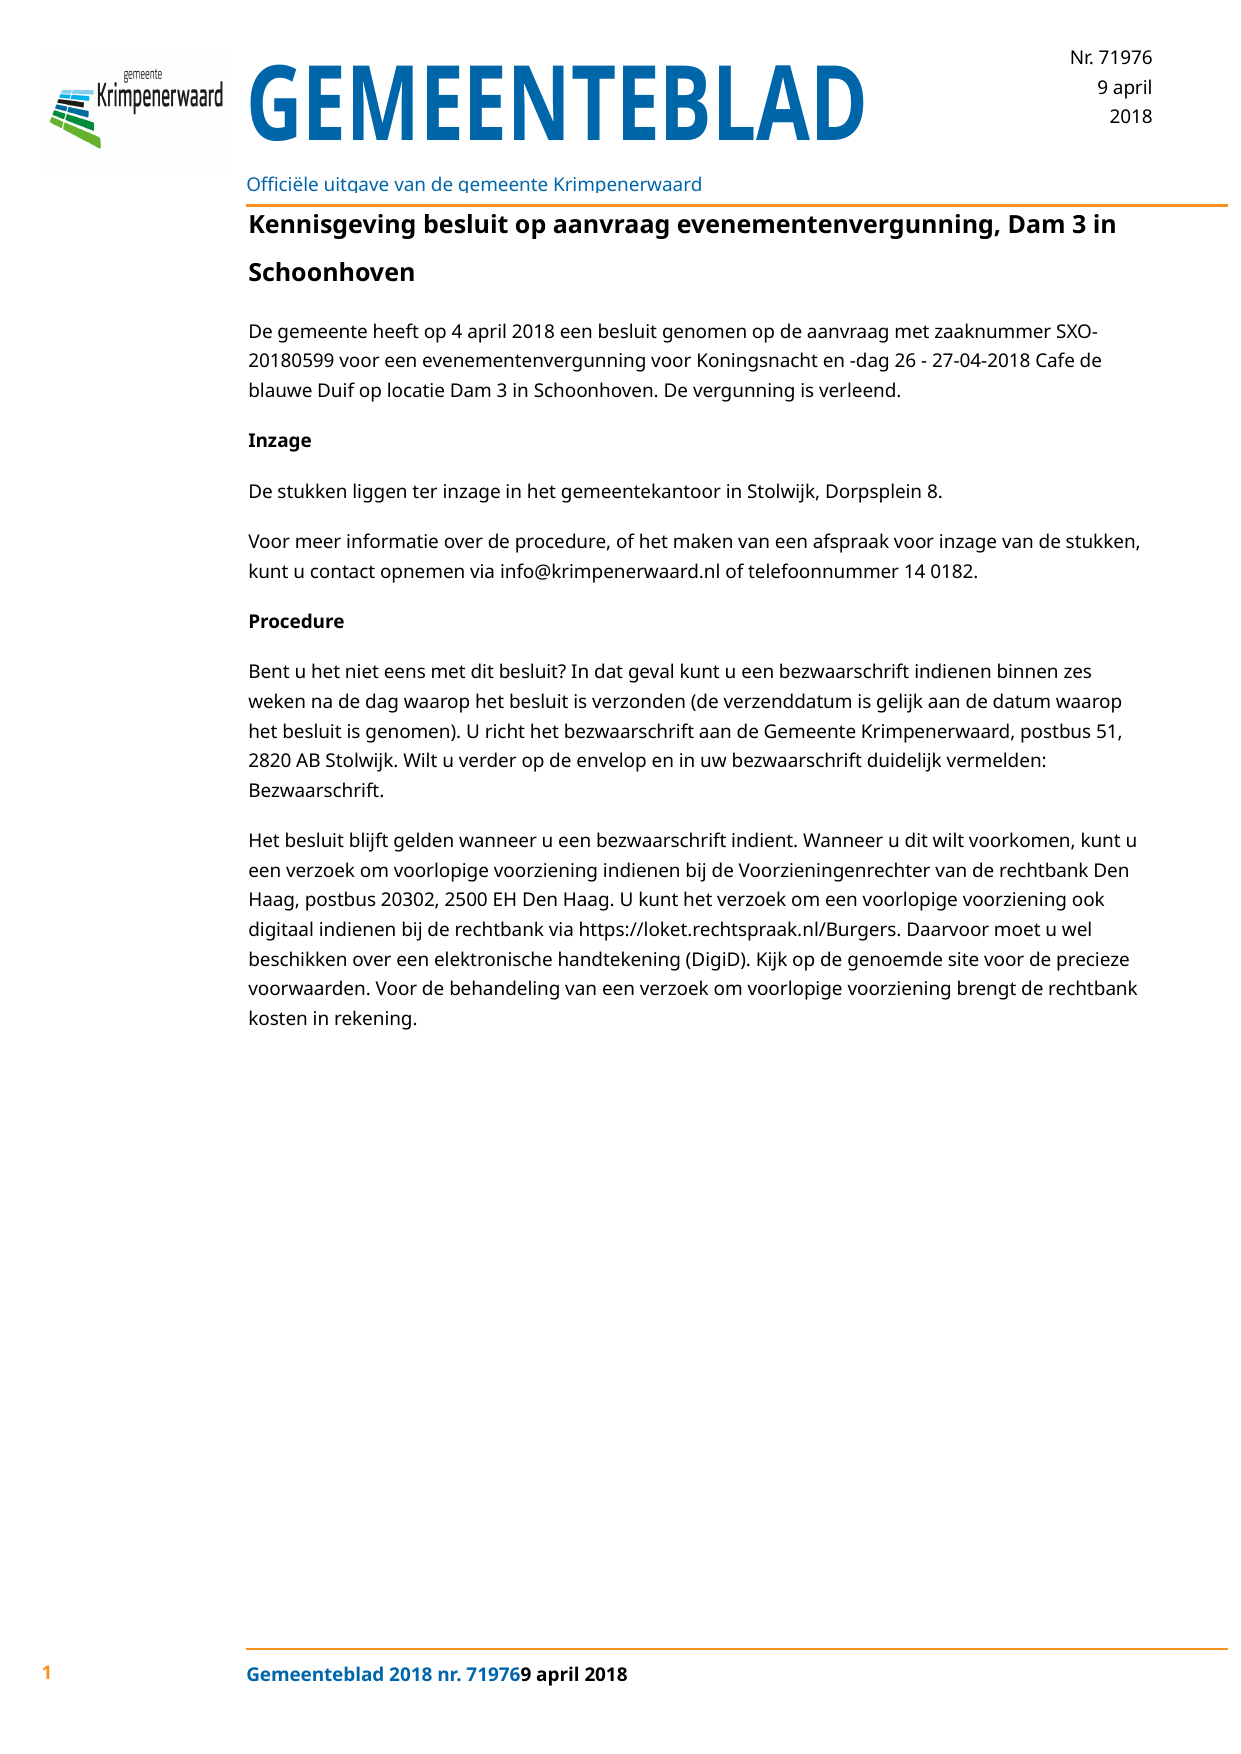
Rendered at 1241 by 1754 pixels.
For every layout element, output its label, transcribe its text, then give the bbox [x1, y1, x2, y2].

text Procedure [248, 608, 1152, 634]
text Inzage [248, 427, 1152, 453]
text De gemeente heeft op 4 april 2018 een besluit genomen op de aanvraag met zaaknummer SXO-20180599 voor een evenementenvergunning voor Koningsnacht en -dag 26 - 27-04-2018 Cafe de blauwe Duif op locatie Dam 3 in Schoonhoven. De vergunning is verleend. [248, 318, 1152, 403]
text Kennisgeving besluit op aanvraag evenementenvergunning, Dam 3 in Schoonhoven [248, 207, 1152, 288]
text Het besluit blijft gelden wanneer u een bezwaarschrift indient. Wanneer u dit wilt voorkomen, kunt u een verzoek om voorlopige voorziening indienen bij de Voorzieningenrechter van de rechtbank Den Haag, postbus 20302, 2500 EH Den Haag. U kunt het verzoek om een voorlopige voorziening ook digitaal indienen bij de rechtbank via https://loket.rechtspraak.nl/Burgers. Daarvoor moet u wel beschikken over een elektronische handtekening (DigiD). Kijk op de genoemde site voor de precieze voorwaarden. Voor de behandeling van een verzoek om voorlopige voorziening brengt de rechtbank kosten in rekening. [248, 827, 1152, 1031]
text De stukken liggen ter inzage in het gemeentekantoor in Stolwijk, Dorpsplein 8. [248, 478, 1152, 504]
text Voor meer informatie over de procedure, of het maken van een afspraak voor inzage van de stukken, kunt u contact opnemen via info@krimpenerwaard.nl of telefoonnummer 14 0182. [248, 528, 1152, 584]
text Bent u het niet eens met dit besluit? In dat geval kunt u een bezwaarschrift indienen binnen zes weken na de dag waarop het besluit is verzonden (de verzenddatum is gelijk aan de datum waarop het besluit is genomen). U richt het bezwaarschrift aan de Gemeente Krimpenerwaard, postbus 51, 2820 AB Stolwijk. Wilt u verder op de envelop en in uw bezwaarschrift duidelijk vermelden: Bezwaarschrift. [248, 659, 1152, 803]
picture [41, 47, 231, 172]
